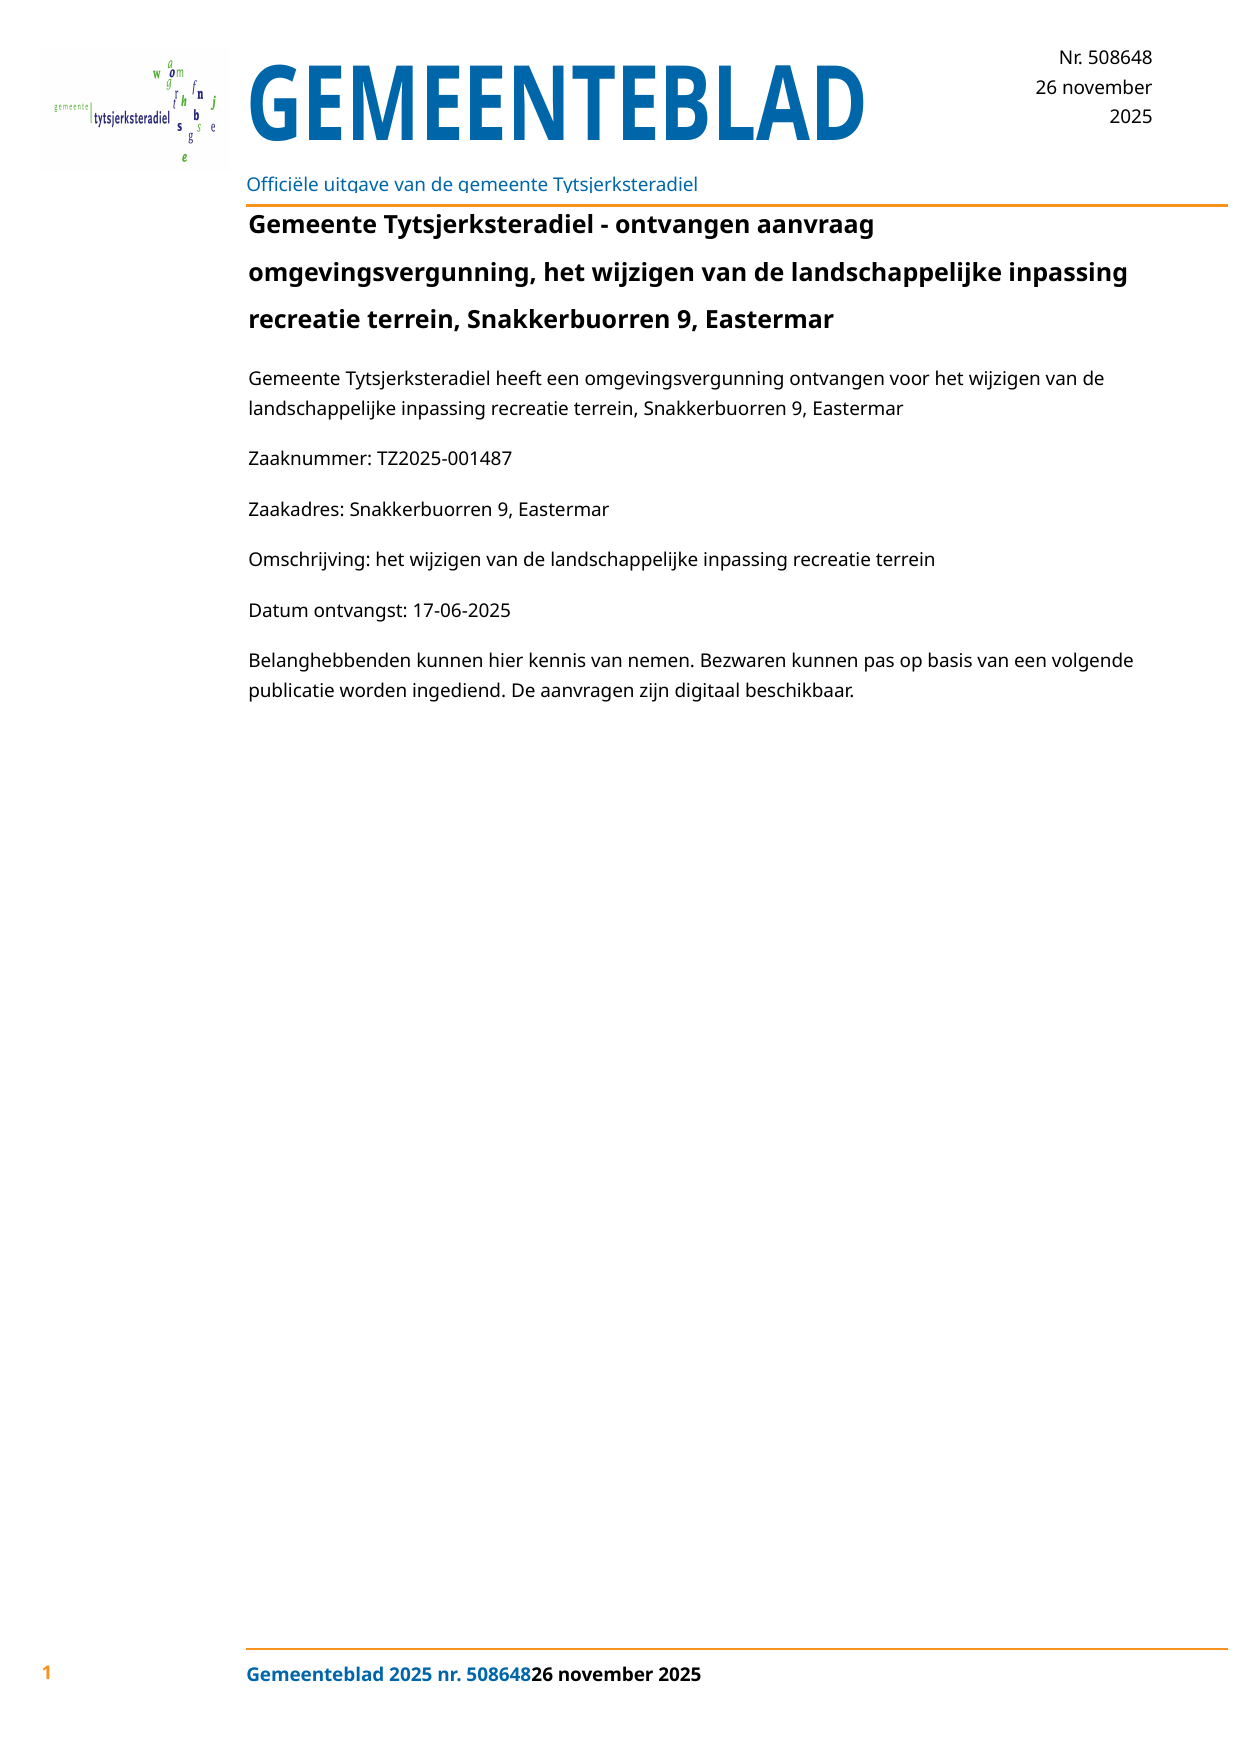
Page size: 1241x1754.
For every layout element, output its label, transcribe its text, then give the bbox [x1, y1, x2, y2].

text Zaakadres: Snakkerbuorren 9, Eastermar [248, 496, 1152, 522]
text Gemeente Tytsjerksteradiel - ontvangen aanvraag omgevingsvergunning, het wijzigen van de landschappelijke inpassing recreatie terrein, Snakkerbuorren 9, Eastermar [248, 207, 1152, 336]
picture [41, 47, 231, 172]
text Zaaknummer: TZ2025-001487 [248, 446, 1152, 471]
text Datum ontvangst: 17-06-2025 [248, 597, 1152, 622]
text Omschrijving: het wijzigen van de landschappelijke inpassing recreatie terrein [248, 546, 1152, 572]
text Gemeente Tytsjerksteradiel heeft een omgevingsvergunning ontvangen voor het wijzigen van de landschappelijke inpassing recreatie terrein, Snakkerbuorren 9, Eastermar [248, 366, 1152, 421]
text Belanghebbenden kunnen hier kennis van nemen. Bezwaren kunnen pas op basis van een volgende publicatie worden ingediend. De aanvragen zijn digitaal beschikbaar. [248, 647, 1152, 702]
